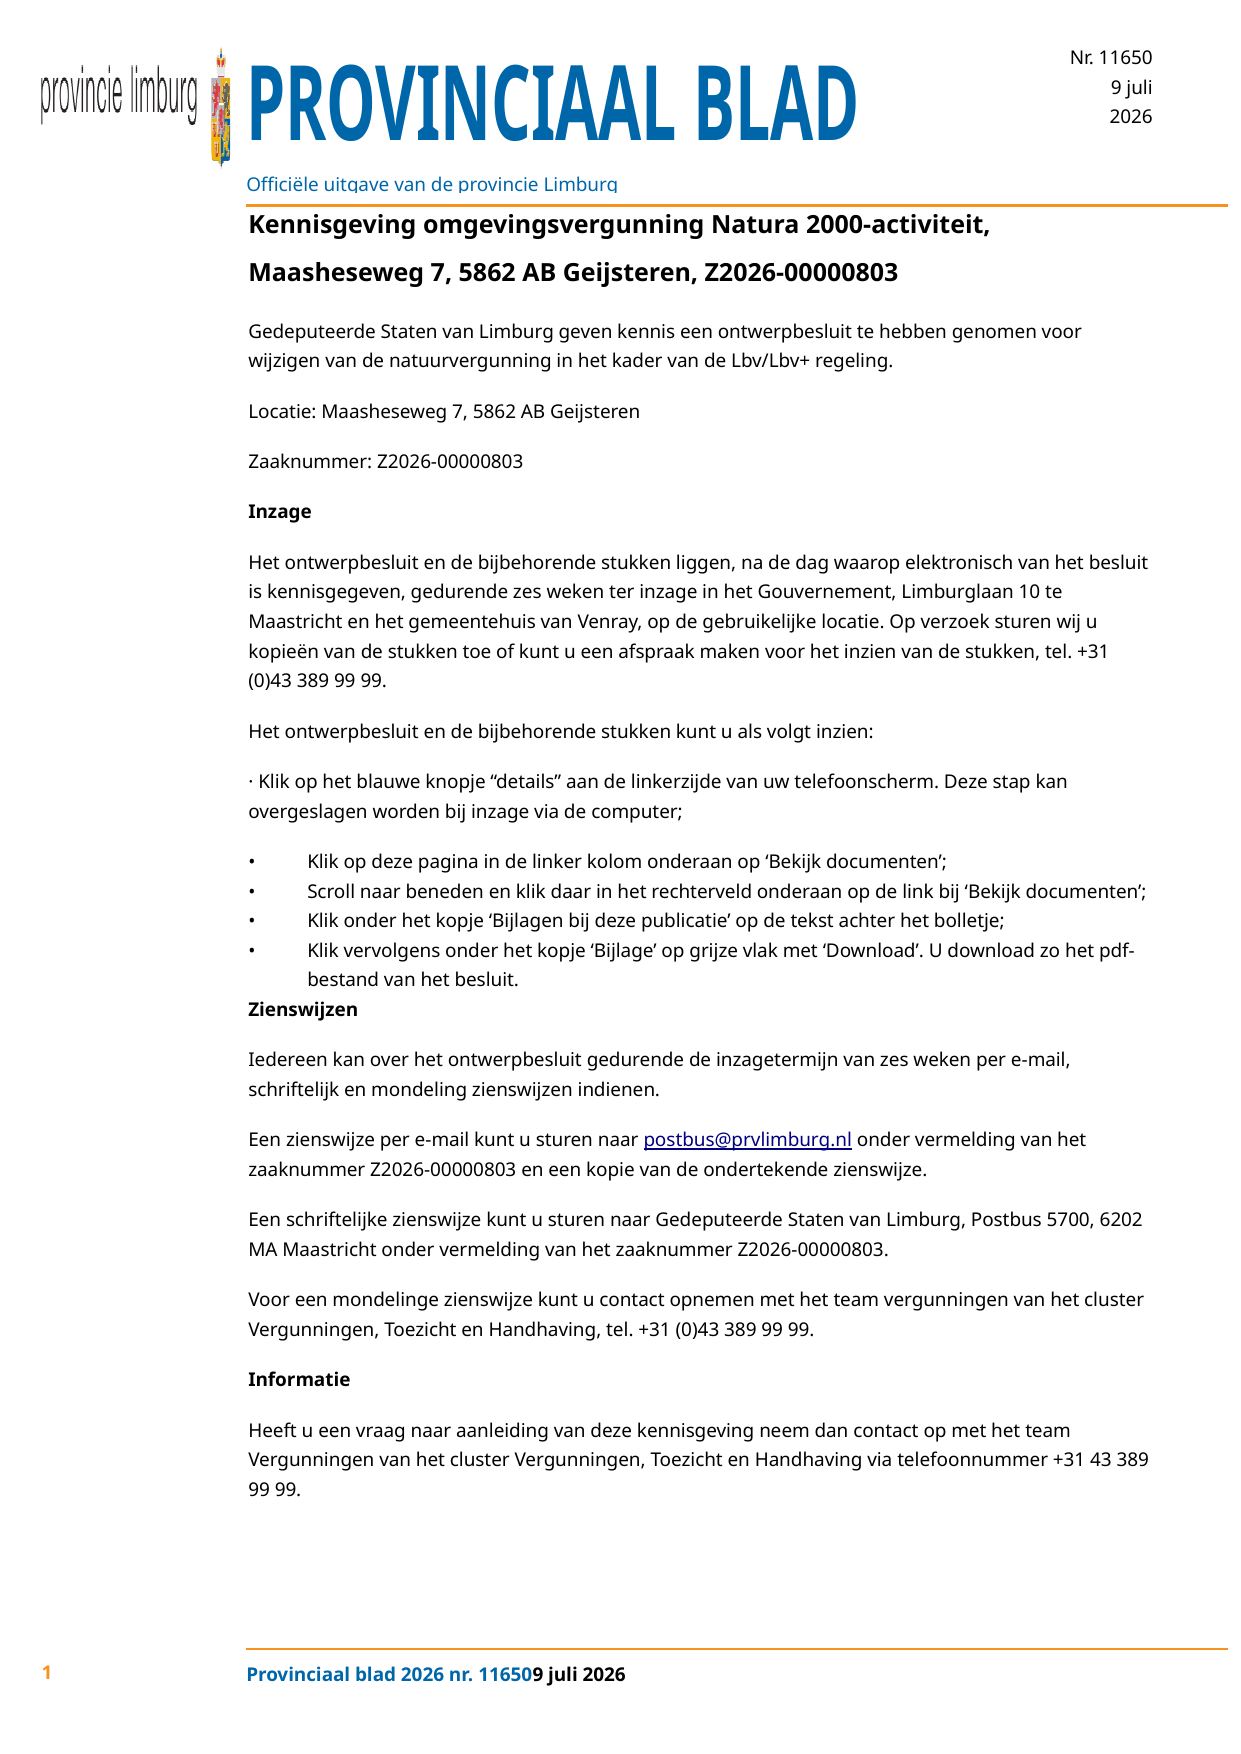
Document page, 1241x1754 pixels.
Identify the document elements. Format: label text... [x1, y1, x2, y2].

text Een schriftelijke zienswijze kunt u sturen naar Gedeputeerde Staten van Limburg, Postbus 5700, 6202 MA Maastricht onder vermelding van het zaaknummer Z2026-00000803. [248, 1207, 1152, 1262]
text Gedeputeerde Staten van Limburg geven kennis een ontwerpbesluit te hebben genomen voor wijzigen van de natuurvergunning in het kader van de Lbv/Lbv+ regeling. [248, 318, 1152, 373]
text Het ontwerpbesluit en de bijbehorende stukken liggen, na de dag waarop elektronisch van het besluit is kennisgegeven, gedurende zes weken ter inzage in het Gouvernement, Limburglaan 10 te Maastricht en het gemeentehuis van Venray, op de gebruikelijke locatie. Op verzoek sturen wij u kopieën van de stukken toe of kunt u een afspraak maken voor het inzien van de stukken, tel. +31 (0)43 389 99 99. [248, 549, 1152, 693]
text Kennisgeving omgevingsvergunning Natura 2000-activiteit, Maasheseweg 7, 5862 AB Geijsteren, Z2026-00000803 [248, 207, 1152, 288]
text Het ontwerpbesluit en de bijbehorende stukken kunt u als volgt inzien: [248, 718, 1152, 744]
text Voor een mondelinge zienswijze kunt u contact opnemen met het team vergunningen van het cluster Vergunningen, Toezicht en Handhaving, tel. +31 (0)43 389 99 99. [248, 1287, 1152, 1342]
text Locatie: Maasheseweg 7, 5862 AB Geijsteren [248, 398, 1152, 424]
list Klik op deze pagina in de linker kolom onderaan op ‘Bekijk documenten’; [248, 848, 1152, 874]
text Zienswijzen [248, 996, 1152, 1022]
text Inzage [248, 499, 1152, 524]
text Iedereen kan over het ontwerpbesluit gedurende de inzagetermijn van zes weken per e-mail, schriftelijk en mondeling zienswijzen indienen. [248, 1047, 1152, 1102]
list Scroll naar beneden en klik daar in het rechterveld onderaan op de link bij ‘Bekijk documenten’; [248, 878, 1152, 904]
list Klik onder het kopje ‘Bijlagen bij deze publicatie’ op de tekst achter het bolletje; [248, 907, 1152, 933]
text Informatie [248, 1367, 1152, 1392]
text · Klik op het blauwe knopje “details” aan de linkerzijde van uw telefoonscherm. Deze stap kan overgeslagen worden bij inzage via de computer; [248, 768, 1152, 824]
text Een zienswijze per e-mail kunt u sturen naar postbus@prvlimburg.nl onder vermelding van het zaaknummer Z2026-00000803 en een kopie van de ondertekende zienswijze. [248, 1127, 1152, 1182]
text Zaaknummer: Z2026-00000803 [248, 448, 1152, 474]
picture [41, 47, 231, 172]
text Heeft u een vraag naar aanleiding van deze kennisgeving neem dan contact op met het team Vergunningen van het cluster Vergunningen, Toezicht en Handhaving via telefoonnummer +31 43 389 99 99. [248, 1417, 1152, 1502]
list Klik vervolgens onder het kopje ‘Bijlage’ op grijze vlak met ‘Download’. U download zo het pdf-bestand van het besluit. [248, 937, 1152, 992]
